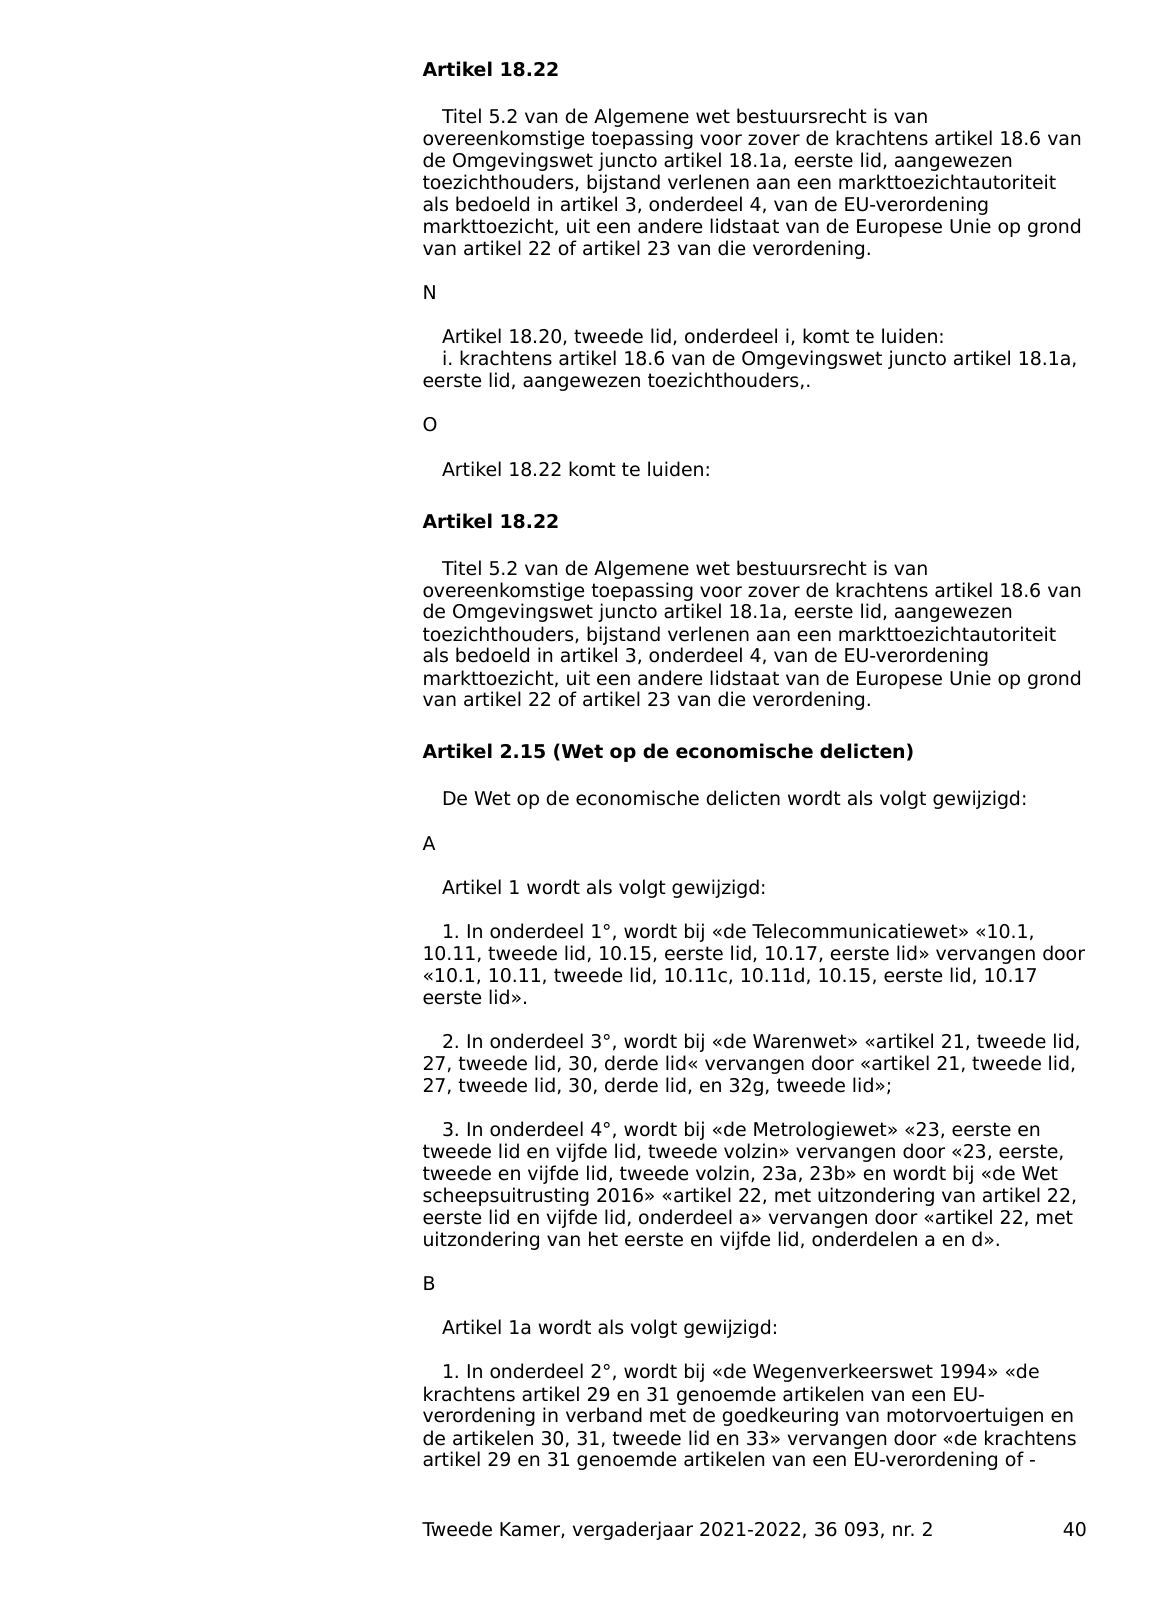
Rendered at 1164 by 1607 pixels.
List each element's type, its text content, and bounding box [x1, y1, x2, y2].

subtitle Artikel 18.22 [422, 511, 1087, 532]
text 1. In onderdeel 2°, wordt bij «de Wegenverkeerswet 1994» «de krachtens artikel 29 en 31 genoemde artikelen van een EU-verordening in verband met de goedkeuring van motorvoertuigen en de artikelen 30, 31, tweede lid en 33» vervangen door «de krachtens artikel 29 en 31 genoemde artikelen van een EU-verordening of [422, 1361, 1087, 1471]
text Artikel 18.22 komt te luiden: [422, 458, 1087, 481]
subtitle Artikel 18.22 [422, 59, 1087, 81]
text Titel 5.2 van de Algemene wet bestuursrecht is van overeenkomstige toepassing voor zover de krachtens artikel 18.6 van de Omgevingswet juncto artikel 18.1a, eerste lid, aangewezen toezichthouders, bijstand verlenen aan een markttoezichtautoriteit als bedoeld in artikel 3, onderdeel 4, van de EU-verordening markttoezicht, uit een andere lidstaat van de Europese Unie op grond van artikel 22 of artikel 23 van die verordening. [422, 106, 1087, 260]
text De Wet op de economische delicten wordt als volgt gewijzigd: [422, 788, 1087, 810]
text Artikel 1 wordt als volgt gewijzigd: [422, 877, 1087, 899]
subtitle Artikel 2.15 (Wet op de economische delicten) [422, 741, 1087, 763]
text Artikel 18.20, tweede lid, onderdeel i, komt te luiden: [422, 326, 1087, 348]
text B [422, 1273, 1087, 1295]
text i. krachtens artikel 18.6 van de Omgevingswet juncto artikel 18.1a, eerste lid, aangewezen toezichthouders,. [422, 348, 1087, 392]
text 1. In onderdeel 1°, wordt bij «de Telecommunicatiewet» «10.1, 10.11, tweede lid, 10.15, eerste lid, 10.17, eerste lid» vervangen door «10.1, 10.11, tweede lid, 10.11c, 10.11d, 10.15, eerste lid, 10.17 eerste lid». [422, 921, 1087, 1009]
text N [422, 282, 1087, 304]
text A [422, 832, 1087, 854]
text O [422, 414, 1087, 436]
text 3. In onderdeel 4°, wordt bij «de Metrologiewet» «23, eerste en tweede lid en vijfde lid, tweede volzin» vervangen door «23, eerste, tweede en vijfde lid, tweede volzin, 23a, 23b» en wordt bij «de Wet scheepsuitrusting 2016» «artikel 22, met uitzondering van artikel 22, eerste lid en vijfde lid, onderdeel a» vervangen door «artikel 22, met uitzondering van het eerste en vijfde lid, onderdelen a en d». [422, 1119, 1087, 1251]
text Artikel 1a wordt als volgt gewijzigd: [422, 1317, 1087, 1339]
text 2. In onderdeel 3°, wordt bij «de Warenwet» «artikel 21, tweede lid, 27, tweede lid, 30, derde lid« vervangen door «artikel 21, tweede lid, 27, tweede lid, 30, derde lid, en 32g, tweede lid»; [422, 1031, 1087, 1097]
text Titel 5.2 van de Algemene wet bestuursrecht is van overeenkomstige toepassing voor zover de krachtens artikel 18.6 van de Omgevingswet juncto artikel 18.1a, eerste lid, aangewezen toezichthouders, bijstand verlenen aan een markttoezichtautoriteit als bedoeld in artikel 3, onderdeel 4, van de EU-verordening markttoezicht, uit een andere lidstaat van de Europese Unie op grond van artikel 22 of artikel 23 van die verordening. [422, 557, 1087, 711]
